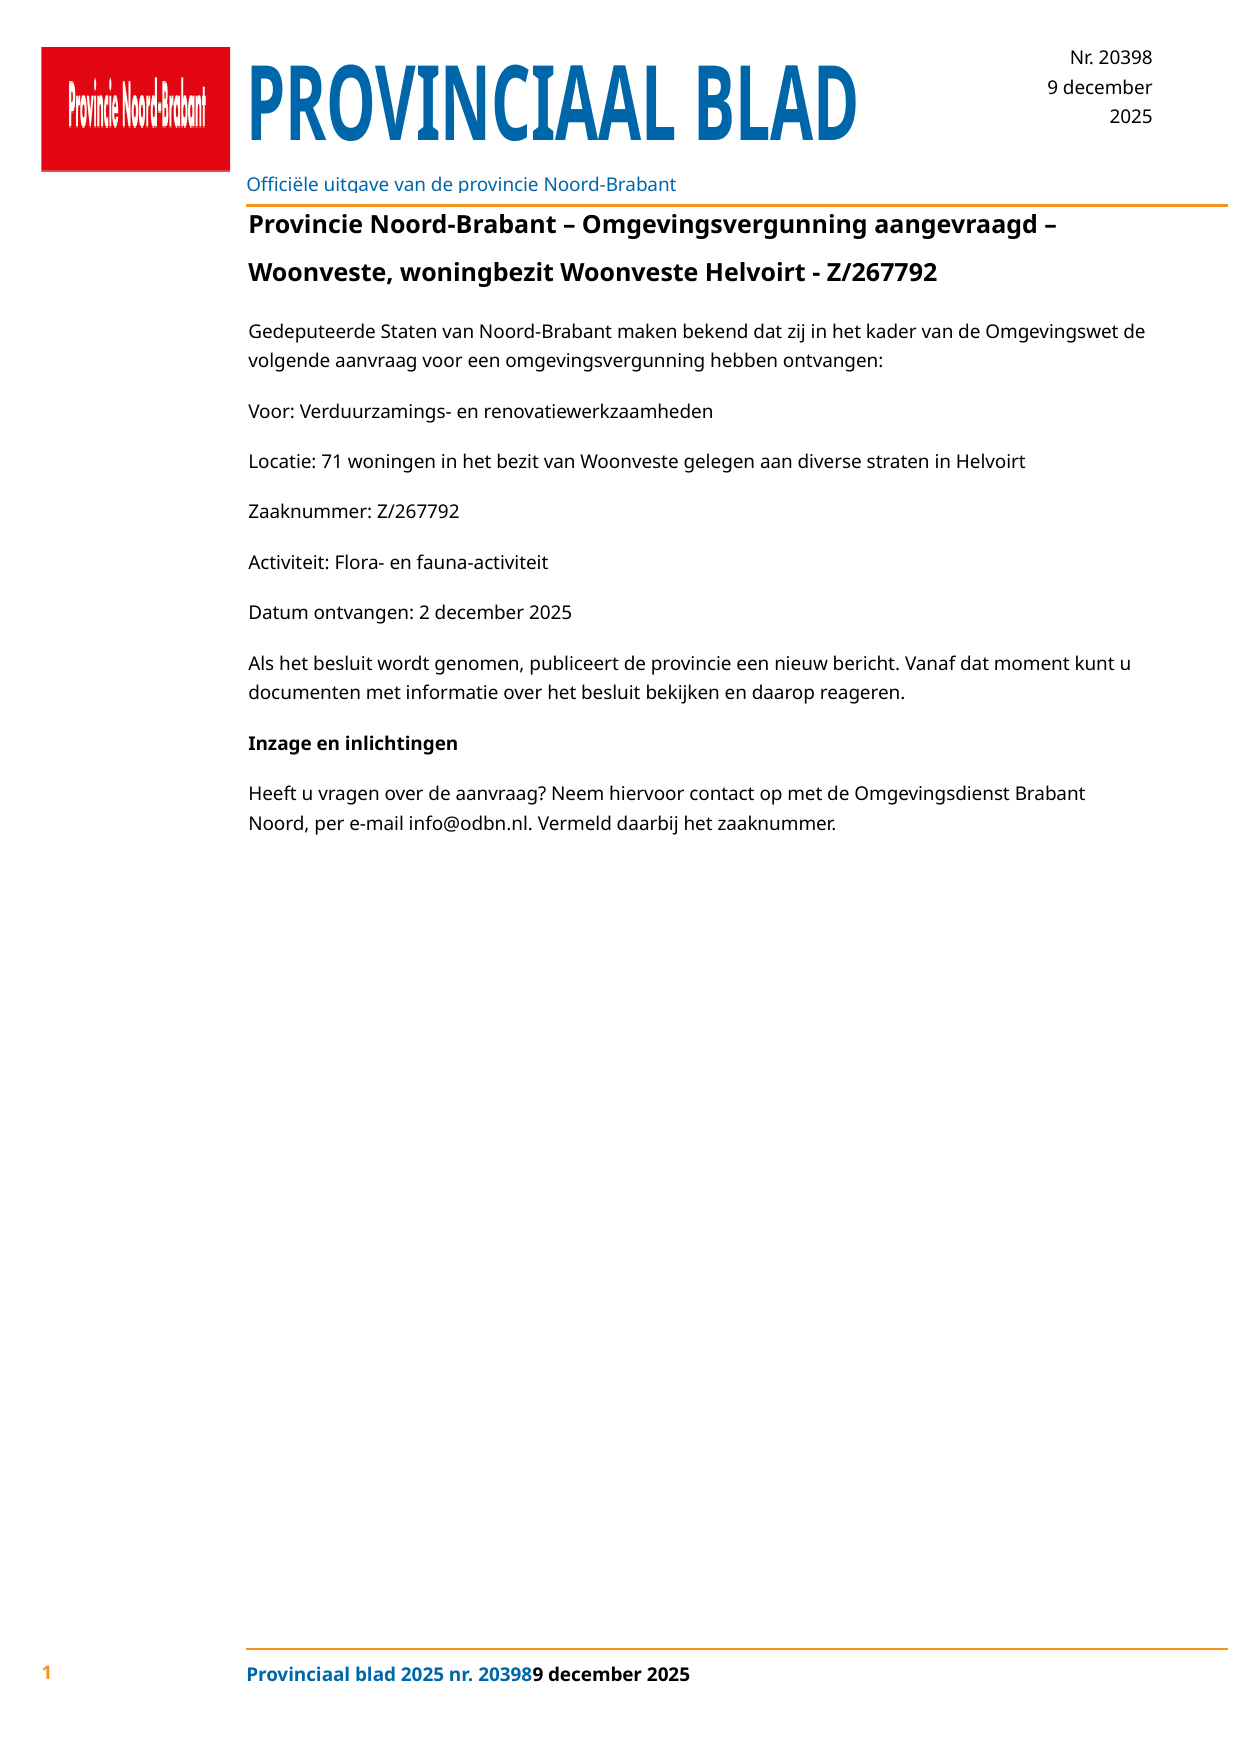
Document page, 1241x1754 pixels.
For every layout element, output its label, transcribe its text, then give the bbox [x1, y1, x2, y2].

picture [41, 47, 231, 172]
text Voor: Verduurzamings- en renovatiewerkzaamheden [248, 398, 1152, 424]
text Als het besluit wordt genomen, publiceert de provincie een nieuw bericht. Vanaf dat moment kunt u documenten met informatie over het besluit bekijken en daarop reageren. [248, 650, 1152, 705]
text Locatie: 71 woningen in het bezit van Woonveste gelegen aan diverse straten in Helvoirt [248, 448, 1152, 474]
text Activiteit: Flora- en fauna-activiteit [248, 549, 1152, 575]
text Provincie Noord-Brabant – Omgevingsvergunning aangevraagd – Woonveste, woningbezit Woonveste Helvoirt - Z/267792 [248, 207, 1152, 288]
text Gedeputeerde Staten van Noord-Brabant maken bekend dat zij in het kader van de Omgevingswet de volgende aanvraag voor een omgevingsvergunning hebben ontvangen: [248, 318, 1152, 373]
text Zaaknummer: Z/267792 [248, 499, 1152, 524]
text Heeft u vragen over de aanvraag? Neem hiervoor contact op met de Omgevingsdienst Brabant Noord, per e-mail info@odbn.nl. Vermeld daarbij het zaaknummer. [248, 780, 1152, 836]
text Inzage en inlichtingen [248, 730, 1152, 756]
text Datum ontvangen: 2 december 2025 [248, 599, 1152, 625]
